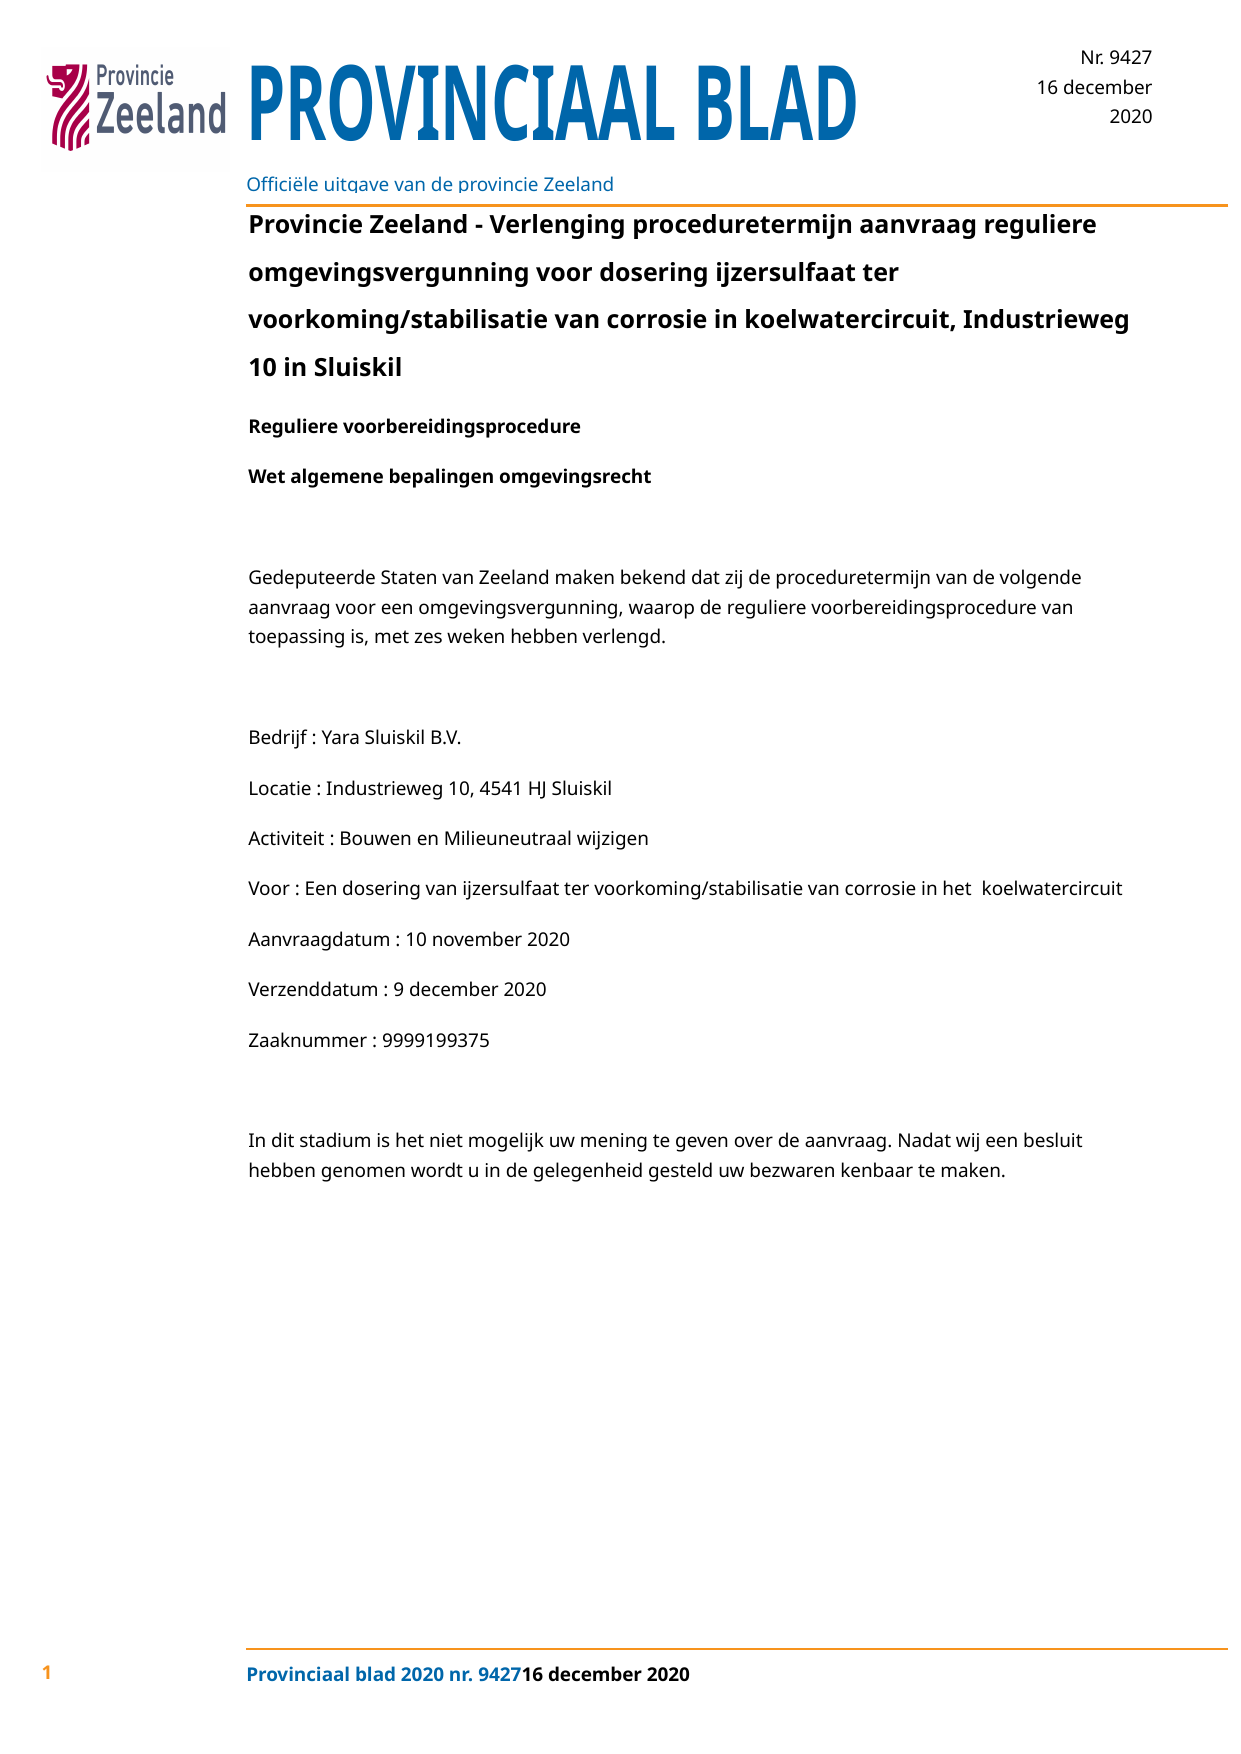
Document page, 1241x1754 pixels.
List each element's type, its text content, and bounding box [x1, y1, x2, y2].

text Gedeputeerde Staten van Zeeland maken bekend dat zij de proceduretermijn van de volgende aanvraag voor een omgevingsvergunning, waarop de reguliere voorbereidingsprocedure van toepassing is, met zes weken hebben verlengd. [248, 564, 1152, 649]
text In dit stadium is het niet mogelijk uw mening te geven over de aanvraag. Nadat wij een besluit hebben genomen wordt u in de gelegenheid gesteld uw bezwaren kenbaar te maken. [248, 1128, 1152, 1183]
text Bedrijf : Yara Sluiskil B.V. [248, 724, 1152, 750]
text Activiteit : Bouwen en Milieuneutraal wijzigen [248, 825, 1152, 851]
text Wet algemene bepalingen omgevingsrecht [248, 463, 1152, 489]
text Zaaknummer : 9999199375 [248, 1027, 1152, 1053]
text Voor : Een dosering van ijzersulfaat ter voorkoming/stabilisatie van corrosie in het koelwatercircuit [248, 876, 1152, 901]
text Provincie Zeeland - Verlenging proceduretermijn aanvraag reguliere omgevingsvergunning voor dosering ijzersulfaat ter voorkoming/stabilisatie van corrosie in koelwatercircuit, Industrieweg 10 in Sluiskil [248, 207, 1152, 384]
picture [41, 47, 231, 172]
text Reguliere voorbereidingsprocedure [248, 413, 1152, 439]
text Verzenddatum : 9 december 2020 [248, 976, 1152, 1002]
text Aanvraagdatum : 10 november 2020 [248, 926, 1152, 952]
text Locatie : Industrieweg 10, 4541 HJ Sluiskil [248, 775, 1152, 801]
